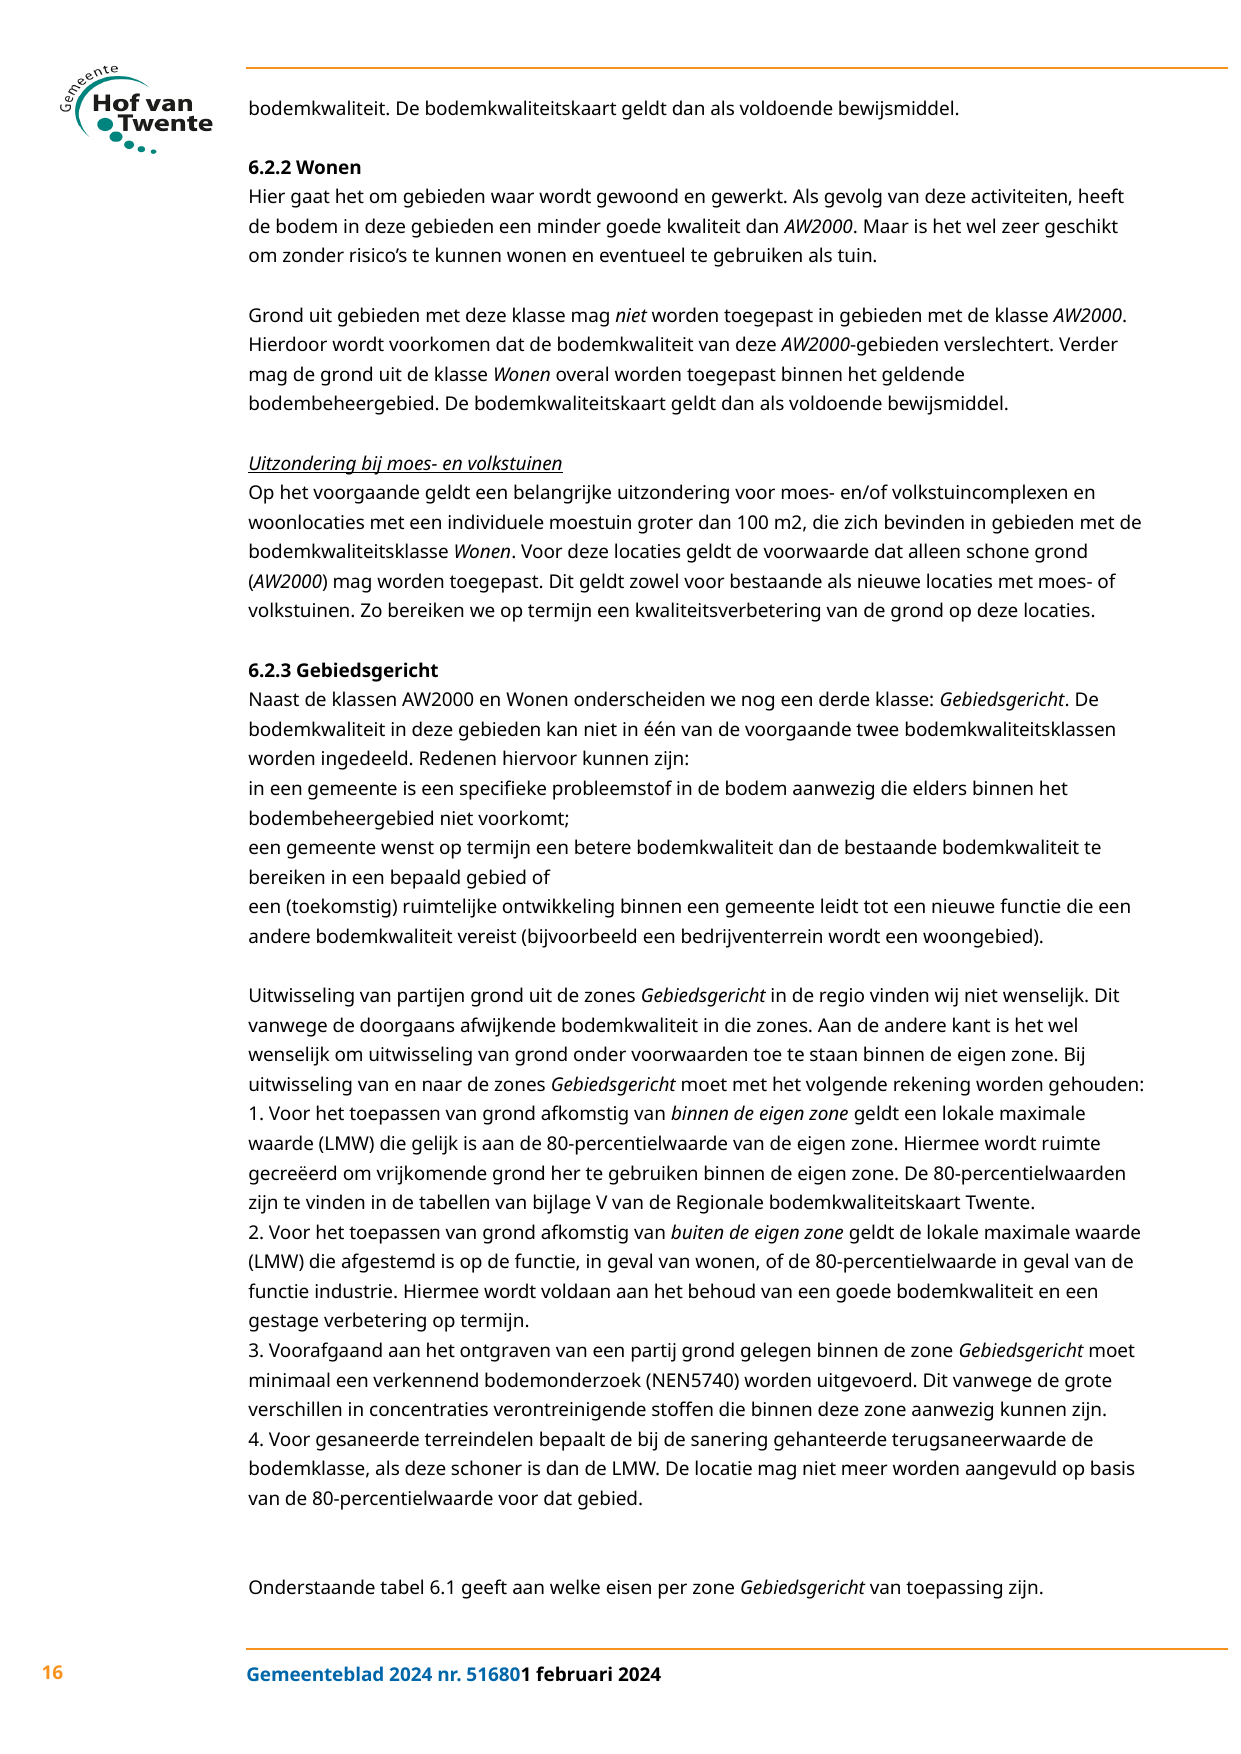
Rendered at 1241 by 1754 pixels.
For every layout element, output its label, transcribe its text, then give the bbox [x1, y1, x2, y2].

text een gemeente wenst op termijn een betere bodemkwaliteit dan de bestaande bodemkwaliteit te bereiken in een bepaald gebied of [248, 834, 1152, 890]
picture [41, 47, 231, 172]
text Uitzondering bij moes- en volkstuinen [248, 450, 1152, 476]
text 3. Voorafgaand aan het ontgraven van een partij grond gelegen binnen de zone Gebiedsgericht moet minimaal een verkennend bodemonderzoek (NEN5740) worden uitgevoerd. Dit vanwege de grote verschillen in concentraties verontreinigende stoffen die binnen deze zone aanwezig kunnen zijn. [248, 1337, 1152, 1422]
text 4. Voor gesaneerde terreindelen bepaalt de bij de sanering gehanteerde terugsaneerwaarde de bodemklasse, als deze schoner is dan de LMW. De locatie mag niet meer worden aangevuld op basis van de 80-percentielwaarde voor dat gebied. [248, 1426, 1152, 1511]
text 6.2.2 Wonen [248, 154, 1152, 180]
text bodemkwaliteit. De bodemkwaliteitskaart geldt dan als voldoende bewijsmiddel. [248, 95, 1152, 121]
text Op het voorgaande geldt een belangrijke uitzondering voor moes- en/of volkstuincomplexen en woonlocaties met een individuele moestuin groter dan 100 m2, die zich bevinden in gebieden met de bodemkwaliteitsklasse Wonen. Voor deze locaties geldt de voorwaarde dat alleen schone grond (AW2000) mag worden toegepast. Dit geldt zowel voor bestaande als nieuwe locaties met moes- of volkstuinen. Zo bereiken we op termijn een kwaliteitsverbetering van de grond op deze locaties. [248, 479, 1152, 623]
text 6.2.3 Gebiedsgericht [248, 657, 1152, 683]
text Naast de klassen AW2000 en Wonen onderscheiden we nog een derde klasse: Gebiedsgericht. De bodemkwaliteit in deze gebieden kan niet in één van de voorgaande twee bodemkwaliteitsklassen worden ingedeeld. Redenen hiervoor kunnen zijn: [248, 686, 1152, 771]
text 2. Voor het toepassen van grond afkomstig van buiten de eigen zone geldt de lokale maximale waarde (LMW) die afgestemd is op de functie, in geval van wonen, of de 80-percentielwaarde in geval van de functie industrie. Hiermee wordt voldaan aan het behoud van een goede bodemkwaliteit en een gestage verbetering op termijn. [248, 1219, 1152, 1333]
text Hier gaat het om gebieden waar wordt gewoond en gewerkt. Als gevolg van deze activiteiten, heeft de bodem in deze gebieden een minder goede kwaliteit dan AW2000. Maar is het wel zeer geschikt om zonder risico’s te kunnen wonen en eventueel te gebruiken als tuin. [248, 183, 1152, 268]
text een (toekomstig) ruimtelijke ontwikkeling binnen een gemeente leidt tot een nieuwe functie die een andere bodemkwaliteit vereist (bijvoorbeeld een bedrijventerrein wordt een woongebied). [248, 893, 1152, 949]
text Uitwisseling van partijen grond uit de zones Gebiedsgericht in de regio vinden wij niet wenselijk. Dit vanwege de doorgaans afwijkende bodemkwaliteit in die zones. Aan de andere kant is het wel wenselijk om uitwisseling van grond onder voorwaarden toe te staan binnen de eigen zone. Bij uitwisseling van en naar de zones Gebiedsgericht moet met het volgende rekening worden gehouden: [248, 982, 1152, 1097]
text Grond uit gebieden met deze klasse mag niet worden toegepast in gebieden met de klasse AW2000. Hierdoor wordt voorkomen dat de bodemkwaliteit van deze AW2000-gebieden verslechtert. Verder mag de grond uit de klasse Wonen overal worden toegepast binnen het geldende bodembeheergebied. De bodemkwaliteitskaart geldt dan als voldoende bewijsmiddel. [248, 302, 1152, 416]
text 1. Voor het toepassen van grond afkomstig van binnen de eigen zone geldt een lokale maximale waarde (LMW) die gelijk is aan de 80-percentielwaarde van de eigen zone. Hiermee wordt ruimte gecreëerd om vrijkomende grond her te gebruiken binnen de eigen zone. De 80-percentielwaarden zijn te vinden in de tabellen van bijlage V van de Regionale bodemkwaliteitskaart Twente. [248, 1101, 1152, 1215]
text in een gemeente is een specifieke probleemstof in de bodem aanwezig die elders binnen het bodembeheergebied niet voorkomt; [248, 775, 1152, 831]
text Onderstaande tabel 6.1 geeft aan welke eisen per zone Gebiedsgericht van toepassing zijn. [248, 1574, 1152, 1600]
